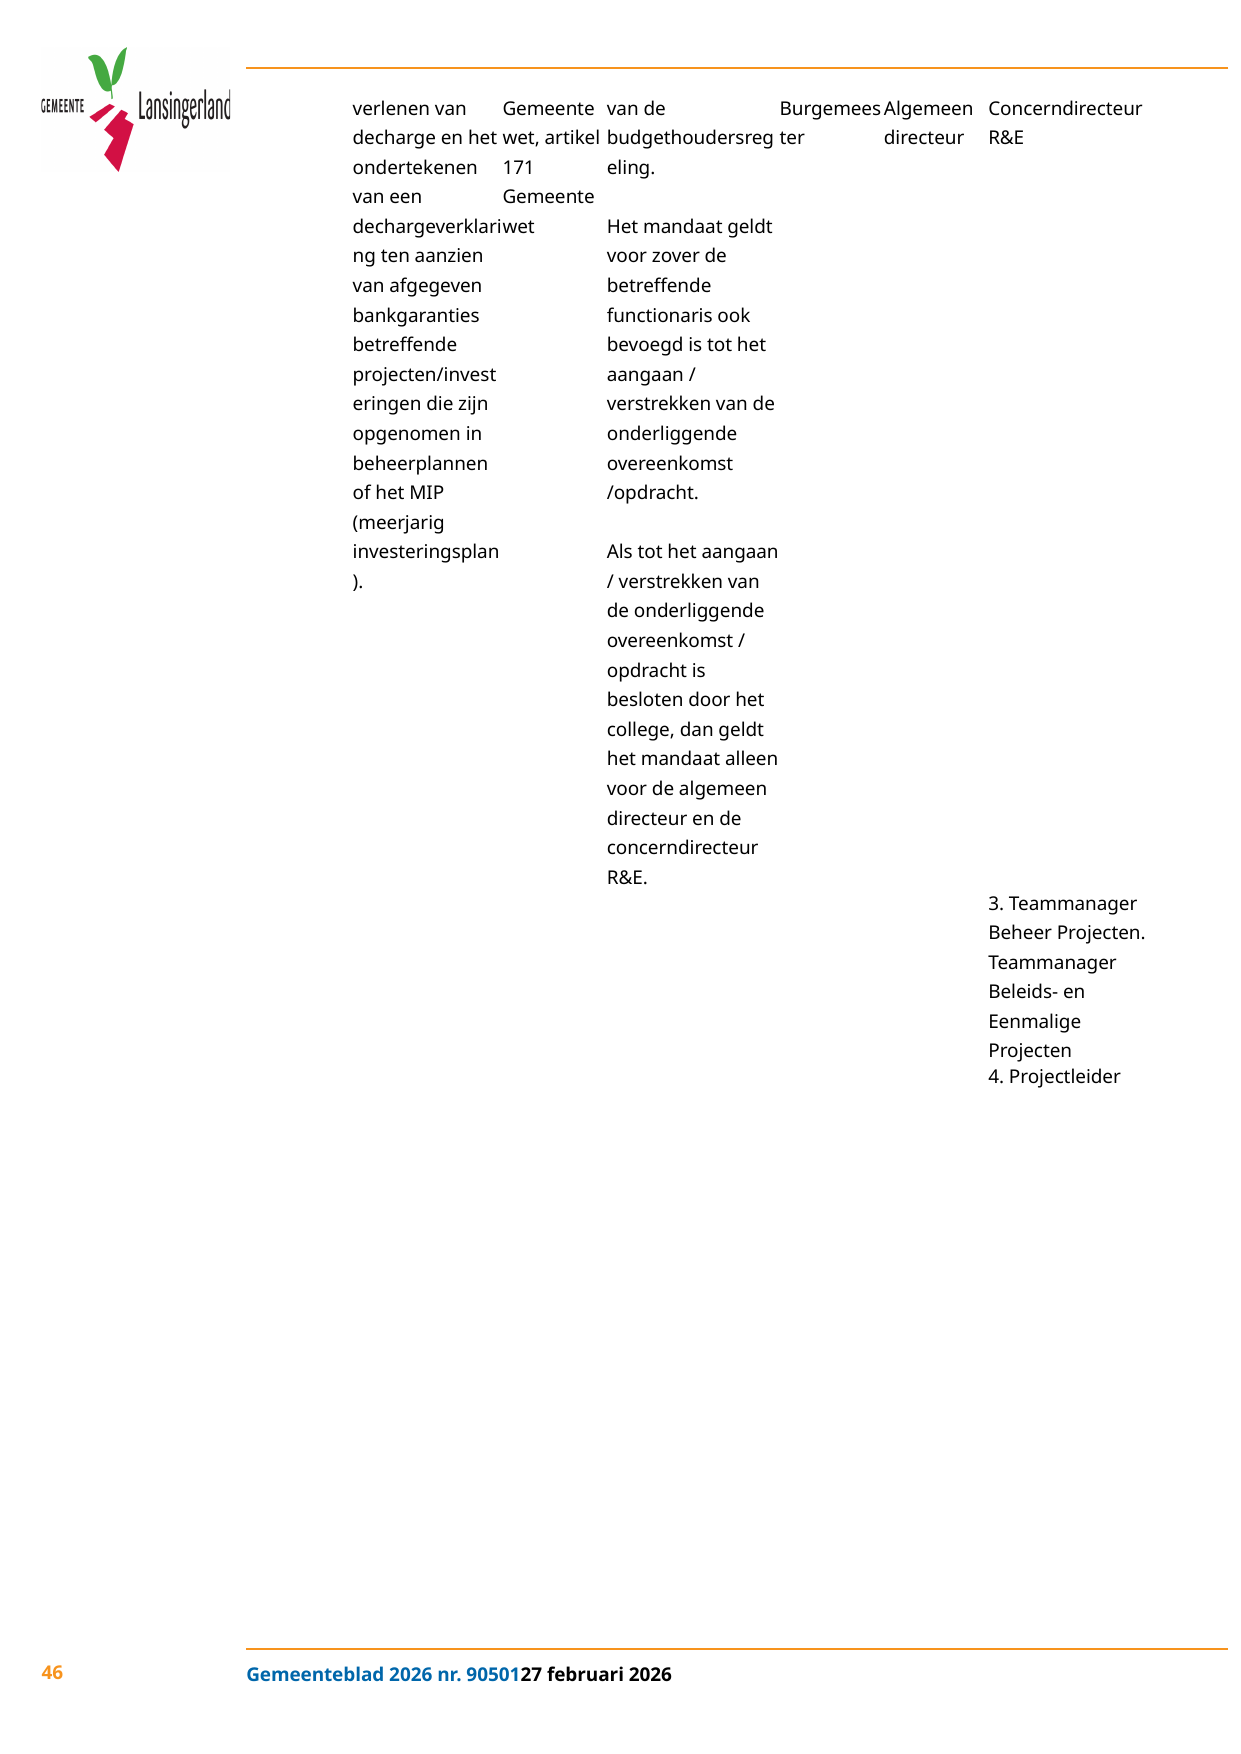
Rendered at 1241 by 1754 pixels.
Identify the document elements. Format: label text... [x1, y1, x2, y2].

table_cell [502, 1063, 607, 1089]
table_cell Burgemeester [779, 95, 884, 890]
table_cell verlenen van decharge en het ondertekenen van een dechargeverklaring ten aanzien van afgegeven bankgaranties betreffende projecten/investeringen die zijn opgenomen in beheerplannen of het MIP (meerjarig investeringsplan). [353, 95, 502, 890]
table_cell Gemeentewet, artikel 171 Gemeentewet [502, 95, 607, 890]
table_cell [248, 1063, 352, 1089]
table_cell van de budgethoudersregeling. Het mandaat geldt voor zover de betreffende functionaris ook bevoegd is tot het aangaan / verstrekken van de onderliggende overeenkomst /opdracht. Als tot het aangaan / verstrekken van de onderliggende overeenkomst / opdracht is besloten door het college, dan geldt het mandaat alleen voor de algemeen directeur en de concerndirecteur R&E. [607, 95, 779, 890]
table_cell [779, 1063, 884, 1089]
table_cell [779, 890, 884, 1063]
table_cell [248, 890, 352, 1063]
table_cell [353, 1063, 502, 1089]
table_cell [353, 890, 502, 1063]
table_cell Algemeen directeur [884, 95, 988, 890]
table_cell [884, 1063, 988, 1089]
table_cell [248, 95, 352, 890]
table_cell [607, 890, 779, 1063]
table_cell 4. Projectleider [988, 1063, 1152, 1089]
table_cell Concerndirecteur R&E [988, 95, 1152, 890]
table_cell [502, 890, 607, 1063]
table_cell [607, 1063, 779, 1089]
table_cell 3. Teammanager Beheer Projecten. Teammanager Beleids- en Eenmalige Projecten [988, 890, 1152, 1063]
picture [41, 47, 231, 172]
table_cell [884, 890, 988, 1063]
